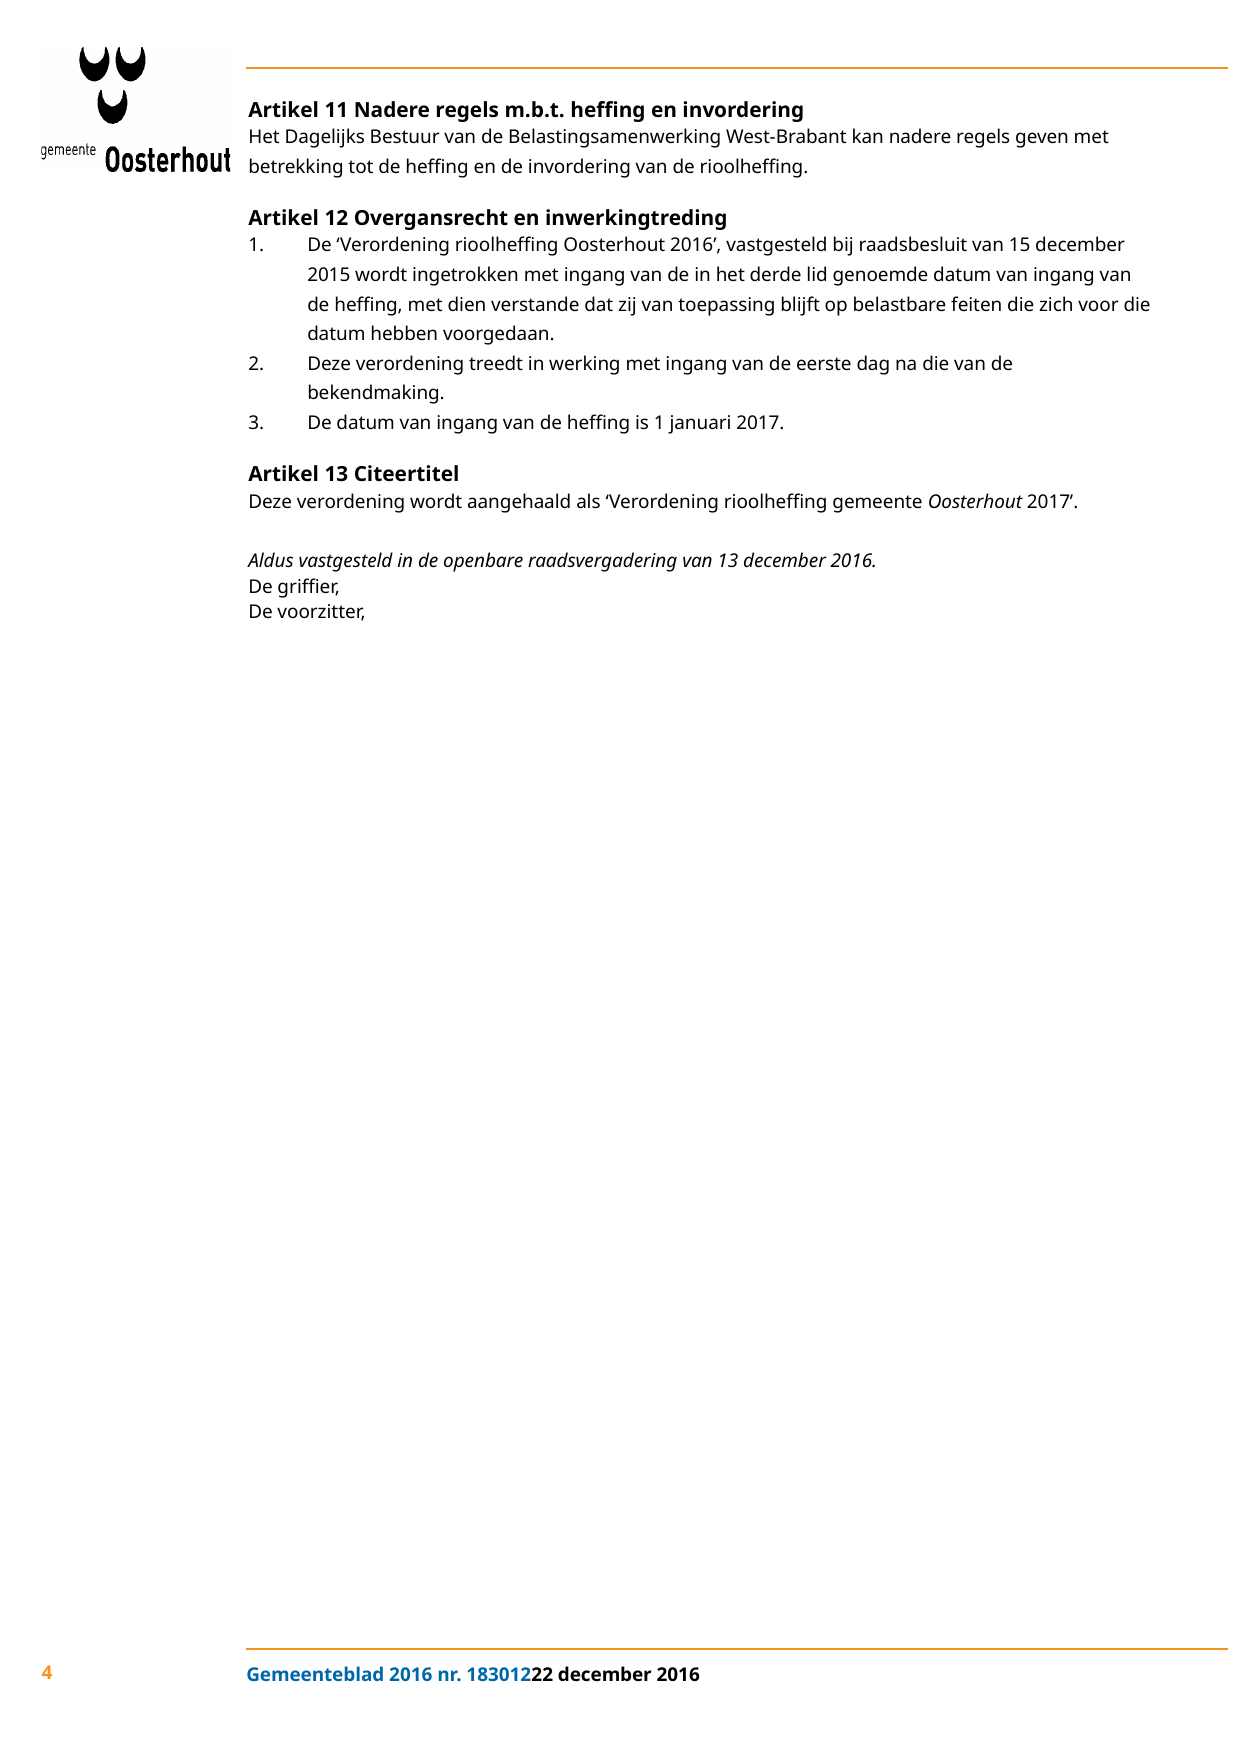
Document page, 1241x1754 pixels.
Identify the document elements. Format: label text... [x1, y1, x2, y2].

list De datum van ingang van de heffing is 1 januari 2017. [248, 409, 1152, 435]
list De ‘Verordening rioolheffing Oosterhout 2016’, vastgesteld bij raadsbesluit van 15 december 2015 wordt ingetrokken met ingang van de in het derde lid genoemde datum van ingang van de heffing, met dien verstande dat zij van toepassing blijft op belastbare feiten die zich voor die datum hebben voorgedaan. [248, 232, 1152, 346]
text Het Dagelijks Bestuur van de Belastingsamenwerking West-Brabant kan nadere regels geven met betrekking tot de heffing en de invordering van de rioolheffing. [248, 123, 1152, 178]
text Artikel 11 Nadere regels m.b.t. heffing en invordering [248, 95, 1152, 123]
text Aldus vastgesteld in de openbare raadsvergadering van 13 december 2016. [248, 547, 1152, 573]
list Deze verordening treedt in werking met ingang van de eerste dag na die van de bekendmaking. [248, 350, 1152, 405]
picture [41, 47, 231, 172]
text De voorzitter, [248, 599, 1152, 624]
text Deze verordening wordt aangehaald als ‘Verordening rioolheffing gemeente Oosterhout 2017’. [248, 488, 1152, 514]
text Artikel 13 Citeertitel [248, 459, 1152, 488]
text Artikel 12 Overgansrecht en inwerkingtreding [248, 203, 1152, 232]
text De griffier, [248, 573, 1152, 599]
